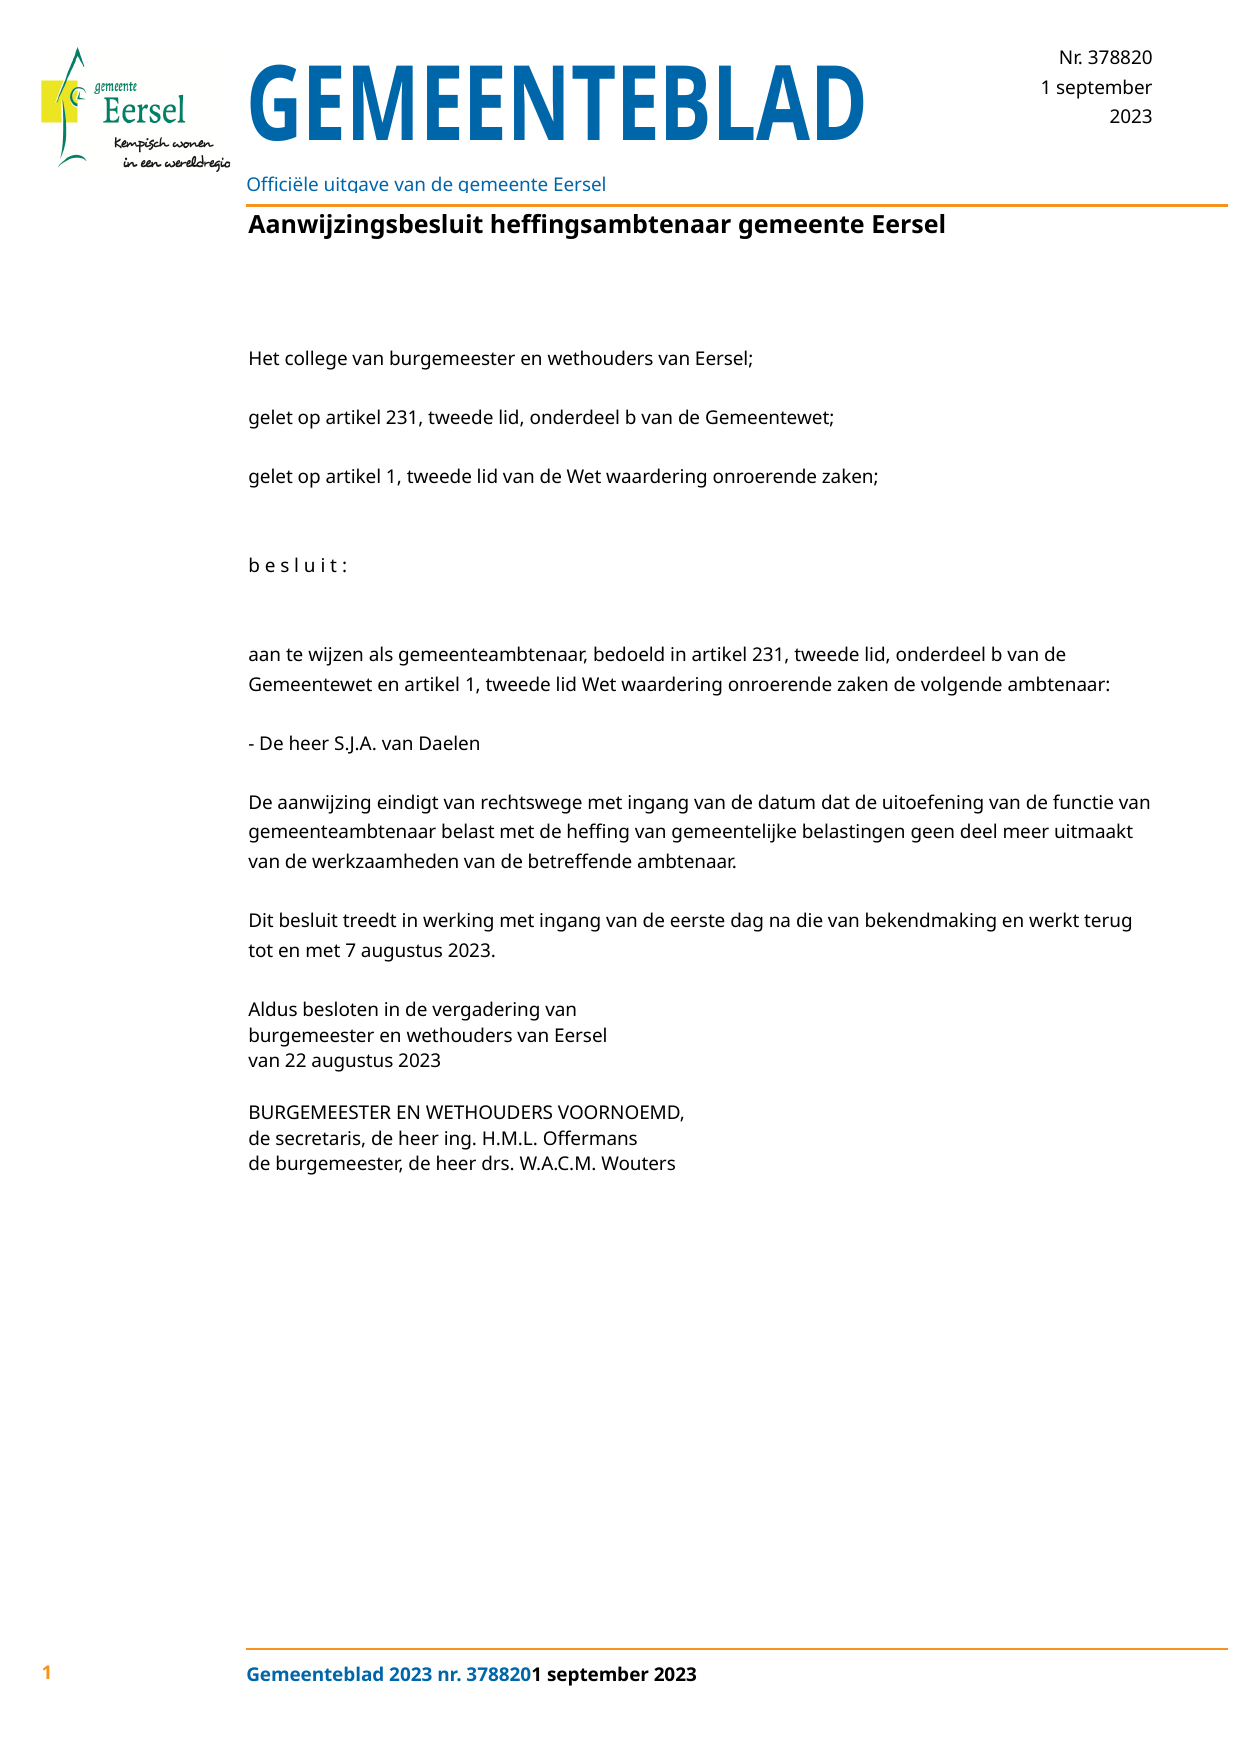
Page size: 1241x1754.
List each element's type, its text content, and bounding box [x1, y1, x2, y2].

text Aanwijzingsbesluit heffingsambtenaar gemeente Eersel [248, 207, 1152, 241]
text De aanwijzing eindigt van rechtswege met ingang van de datum dat de uitoefening van de functie van gemeenteambtenaar belast met de heffing van gemeentelijke belastingen geen deel meer uitmaakt van de werkzaamheden van de betreffende ambtenaar. [248, 789, 1152, 874]
text van 22 augustus 2023 [248, 1048, 1152, 1073]
text gelet op artikel 1, tweede lid van de Wet waardering onroerende zaken; [248, 464, 1152, 489]
text - De heer S.J.A. van Daelen [248, 730, 1152, 756]
text de burgemeester, de heer drs. W.A.C.M. Wouters [248, 1151, 1152, 1176]
text gelet op artikel 231, tweede lid, onderdeel b van de Gemeentewet; [248, 404, 1152, 430]
text Aldus besloten in de vergadering van [248, 996, 1152, 1022]
picture [41, 47, 231, 172]
text aan te wijzen als gemeenteambtenaar, bedoeld in artikel 231, tweede lid, onderdeel b van de Gemeentewet en artikel 1, tweede lid Wet waardering onroerende zaken de volgende ambtenaar: [248, 641, 1152, 696]
text burgemeester en wethouders van Eersel [248, 1022, 1152, 1048]
text Dit besluit treedt in werking met ingang van de eerste dag na die van bekendmaking en werkt terug tot en met 7 augustus 2023. [248, 907, 1152, 963]
text Het college van burgemeester en wethouders van Eersel; [248, 345, 1152, 371]
text BURGEMEESTER EN WETHOUDERS VOORNOEMD, [248, 1099, 1152, 1125]
text b e s l u i t : [248, 552, 1152, 578]
text de secretaris, de heer ing. H.M.L. Offermans [248, 1125, 1152, 1151]
